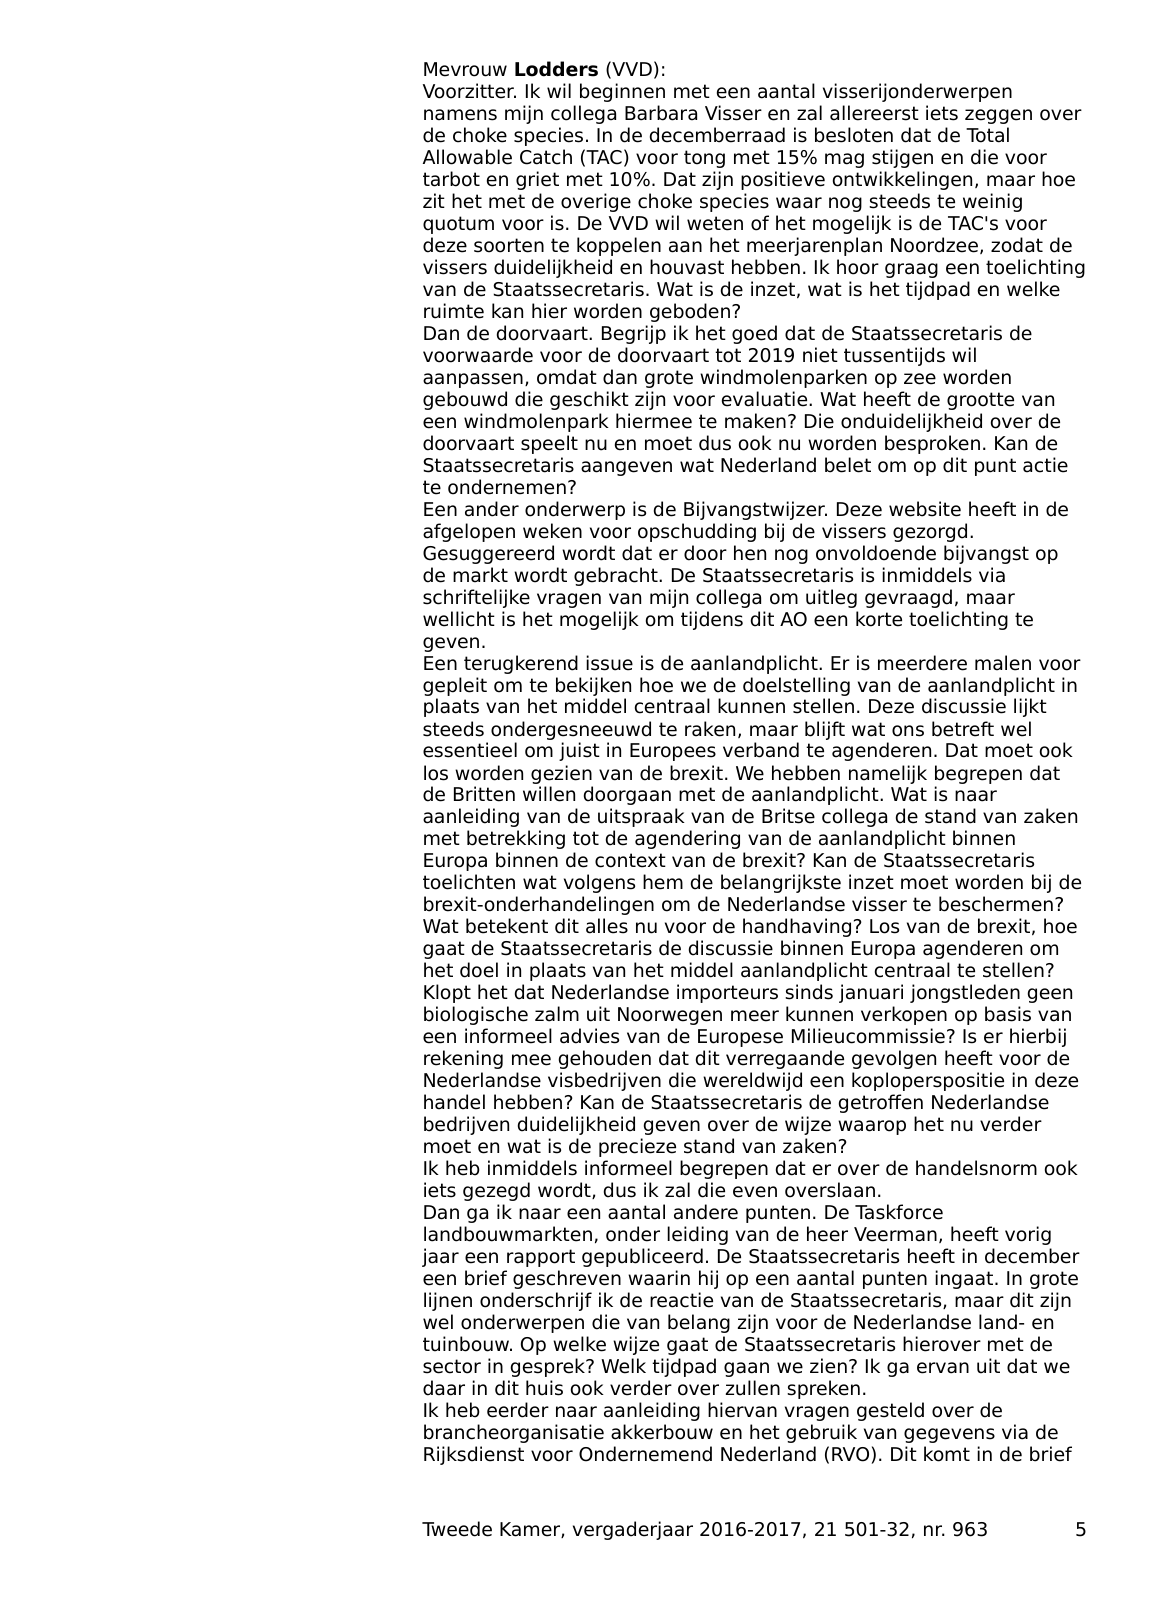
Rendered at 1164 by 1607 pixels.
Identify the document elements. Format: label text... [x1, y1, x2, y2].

text Dan de doorvaart. Begrijp ik het goed dat de Staatssecretaris de voorwaarde voor de doorvaart tot 2019 niet tussentijds wil aanpassen, omdat dan grote windmolenparken op zee worden gebouwd die geschikt zijn voor evaluatie. Wat heeft de grootte van een windmolenpark hiermee te maken? Die onduidelijkheid over de doorvaart speelt nu en moet dus ook nu worden besproken. Kan de Staatssecretaris aangeven wat Nederland belet om op dit punt actie te ondernemen? [422, 323, 1087, 499]
text Klopt het dat Nederlandse importeurs sinds januari jongstleden geen biologische zalm uit Noorwegen meer kunnen verkopen op basis van een informeel advies van de Europese Milieucommissie? Is er hierbij rekening mee gehouden dat dit verregaande gevolgen heeft voor de Nederlandse visbedrijven die wereldwijd een koploperspositie in deze handel hebben? Kan de Staatssecretaris de getroffen Nederlandse bedrijven duidelijkheid geven over de wijze waarop het nu verder moet en wat is de precieze stand van zaken? [422, 982, 1087, 1158]
text Ik heb eerder naar aanleiding hiervan vragen gesteld over de brancheorganisatie akkerbouw en het gebruik van gegevens via de Rijksdienst voor Ondernemend Nederland (RVO). Dit komt in de brief [422, 1400, 1087, 1466]
text Ik heb inmiddels informeel begrepen dat er over de handelsnorm ook iets gezegd wordt, dus ik zal die even overslaan. [422, 1158, 1087, 1202]
text Een ander onderwerp is de Bijvangstwijzer. Deze website heeft in de afgelopen weken voor opschudding bij de vissers gezorgd. Gesuggereerd wordt dat er door hen nog onvoldoende bijvangst op de markt wordt gebracht. De Staatssecretaris is inmiddels via schriftelijke vragen van mijn collega om uitleg gevraagd, maar wellicht is het mogelijk om tijdens dit AO een korte toelichting te geven. [422, 499, 1087, 652]
text Voorzitter. Ik wil beginnen met een aantal visserijonderwerpen namens mijn collega Barbara Visser en zal allereerst iets zeggen over de choke species. In de decemberraad is besloten dat de Total Allowable Catch (TAC) voor tong met 15% mag stijgen en die voor tarbot en griet met 10%. Dat zijn positieve ontwikkelingen, maar hoe zit het met de overige choke species waar nog steeds te weinig quotum voor is. De VVD wil weten of het mogelijk is de TAC's voor deze soorten te koppelen aan het meerjarenplan Noordzee, zodat de vissers duidelijkheid en houvast hebben. Ik hoor graag een toelichting van de Staatssecretaris. Wat is de inzet, wat is het tijdpad en welke ruimte kan hier worden geboden? [422, 81, 1087, 323]
text Dan ga ik naar een aantal andere punten. De Taskforce landbouwmarkten, onder leiding van de heer Veerman, heeft vorig jaar een rapport gepubliceerd. De Staatssecretaris heeft in december een brief geschreven waarin hij op een aantal punten ingaat. In grote lijnen onderschrijf ik de reactie van de Staatssecretaris, maar dit zijn wel onderwerpen die van belang zijn voor de Nederlandse land- en tuinbouw. Op welke wijze gaat de Staatssecretaris hierover met de sector in gesprek? Welk tijdpad gaan we zien? Ik ga ervan uit dat we daar in dit huis ook verder over zullen spreken. [422, 1202, 1087, 1400]
text Mevrouw Lodders (VVD): [422, 59, 1087, 81]
text Een terugkerend issue is de aanlandplicht. Er is meerdere malen voor gepleit om te bekijken hoe we de doelstelling van de aanlandplicht in plaats van het middel centraal kunnen stellen. Deze discussie lijkt steeds ondergesneeuwd te raken, maar blijft wat ons betreft wel essentieel om juist in Europees verband te agenderen. Dat moet ook los worden gezien van de brexit. We hebben namelijk begrepen dat de Britten willen doorgaan met de aanlandplicht. Wat is naar aanleiding van de uitspraak van de Britse collega de stand van zaken met betrekking tot de agendering van de aanlandplicht binnen Europa binnen de context van de brexit? Kan de Staatssecretaris toelichten wat volgens hem de belangrijkste inzet moet worden bij de brexit-onderhandelingen om de Nederlandse visser te beschermen? Wat betekent dit alles nu voor de handhaving? Los van de brexit, hoe gaat de Staatssecretaris de discussie binnen Europa agenderen om het doel in plaats van het middel aanlandplicht centraal te stellen? [422, 652, 1087, 982]
